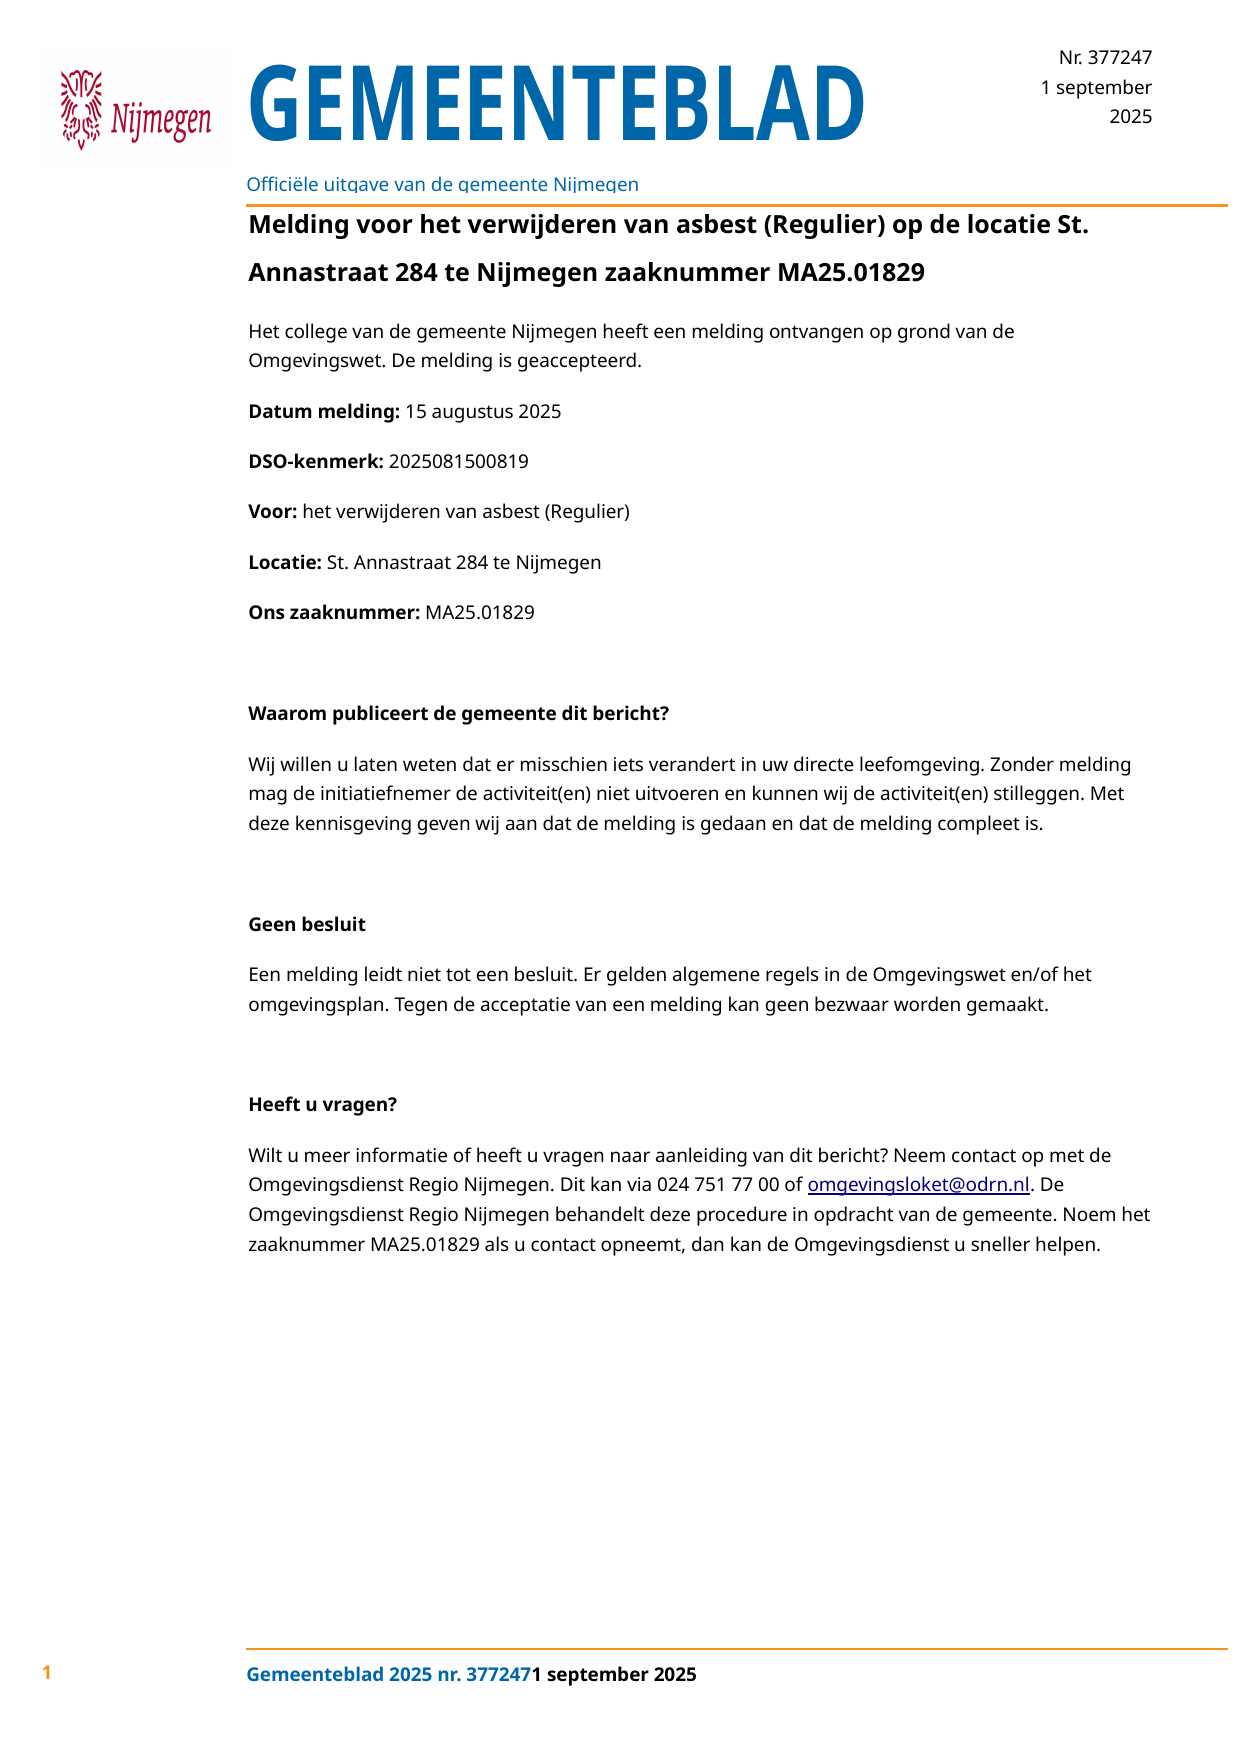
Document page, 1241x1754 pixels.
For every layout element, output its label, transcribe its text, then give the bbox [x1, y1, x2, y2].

text DSO-kenmerk: 2025081500819 [248, 448, 1152, 474]
picture [41, 47, 231, 172]
text Wij willen u laten weten dat er misschien iets verandert in uw directe leefomgeving. Zonder melding mag de initiatiefnemer de activiteit(en) niet uitvoeren en kunnen wij de activiteit(en) stilleggen. Met deze kennisgeving geven wij aan dat de melding is gedaan en dat de melding compleet is. [248, 751, 1152, 836]
text Ons zaaknummer: MA25.01829 [248, 599, 1152, 625]
text Melding voor het verwijderen van asbest (Regulier) op de locatie St. Annastraat 284 te Nijmegen zaaknummer MA25.01829 [248, 207, 1152, 288]
text Een melding leidt niet tot een besluit. Er gelden algemene regels in de Omgevingswet en/of het omgevingsplan. Tegen de acceptatie van een melding kan geen bezwaar worden gemaakt. [248, 961, 1152, 1017]
text Waarom publiceert de gemeente dit bericht? [248, 700, 1152, 726]
text Het college van de gemeente Nijmegen heeft een melding ontvangen op grond van de Omgevingswet. De melding is geaccepteerd. [248, 318, 1152, 373]
text Geen besluit [248, 911, 1152, 937]
text Locatie: St. Annastraat 284 te Nijmegen [248, 549, 1152, 575]
text Heeft u vragen? [248, 1092, 1152, 1117]
text Voor: het verwijderen van asbest (Regulier) [248, 499, 1152, 524]
text Datum melding: 15 augustus 2025 [248, 398, 1152, 424]
text Wilt u meer informatie of heeft u vragen naar aanleiding van dit bericht? Neem contact op met de Omgevingsdienst Regio Nijmegen. Dit kan via 024 751 77 00 of omgevingsloket@odrn.nl. De Omgevingsdienst Regio Nijmegen behandelt deze procedure in opdracht van de gemeente. Noem het zaaknummer MA25.01829 als u contact opneemt, dan kan de Omgevingsdienst u sneller helpen. [248, 1142, 1152, 1257]
